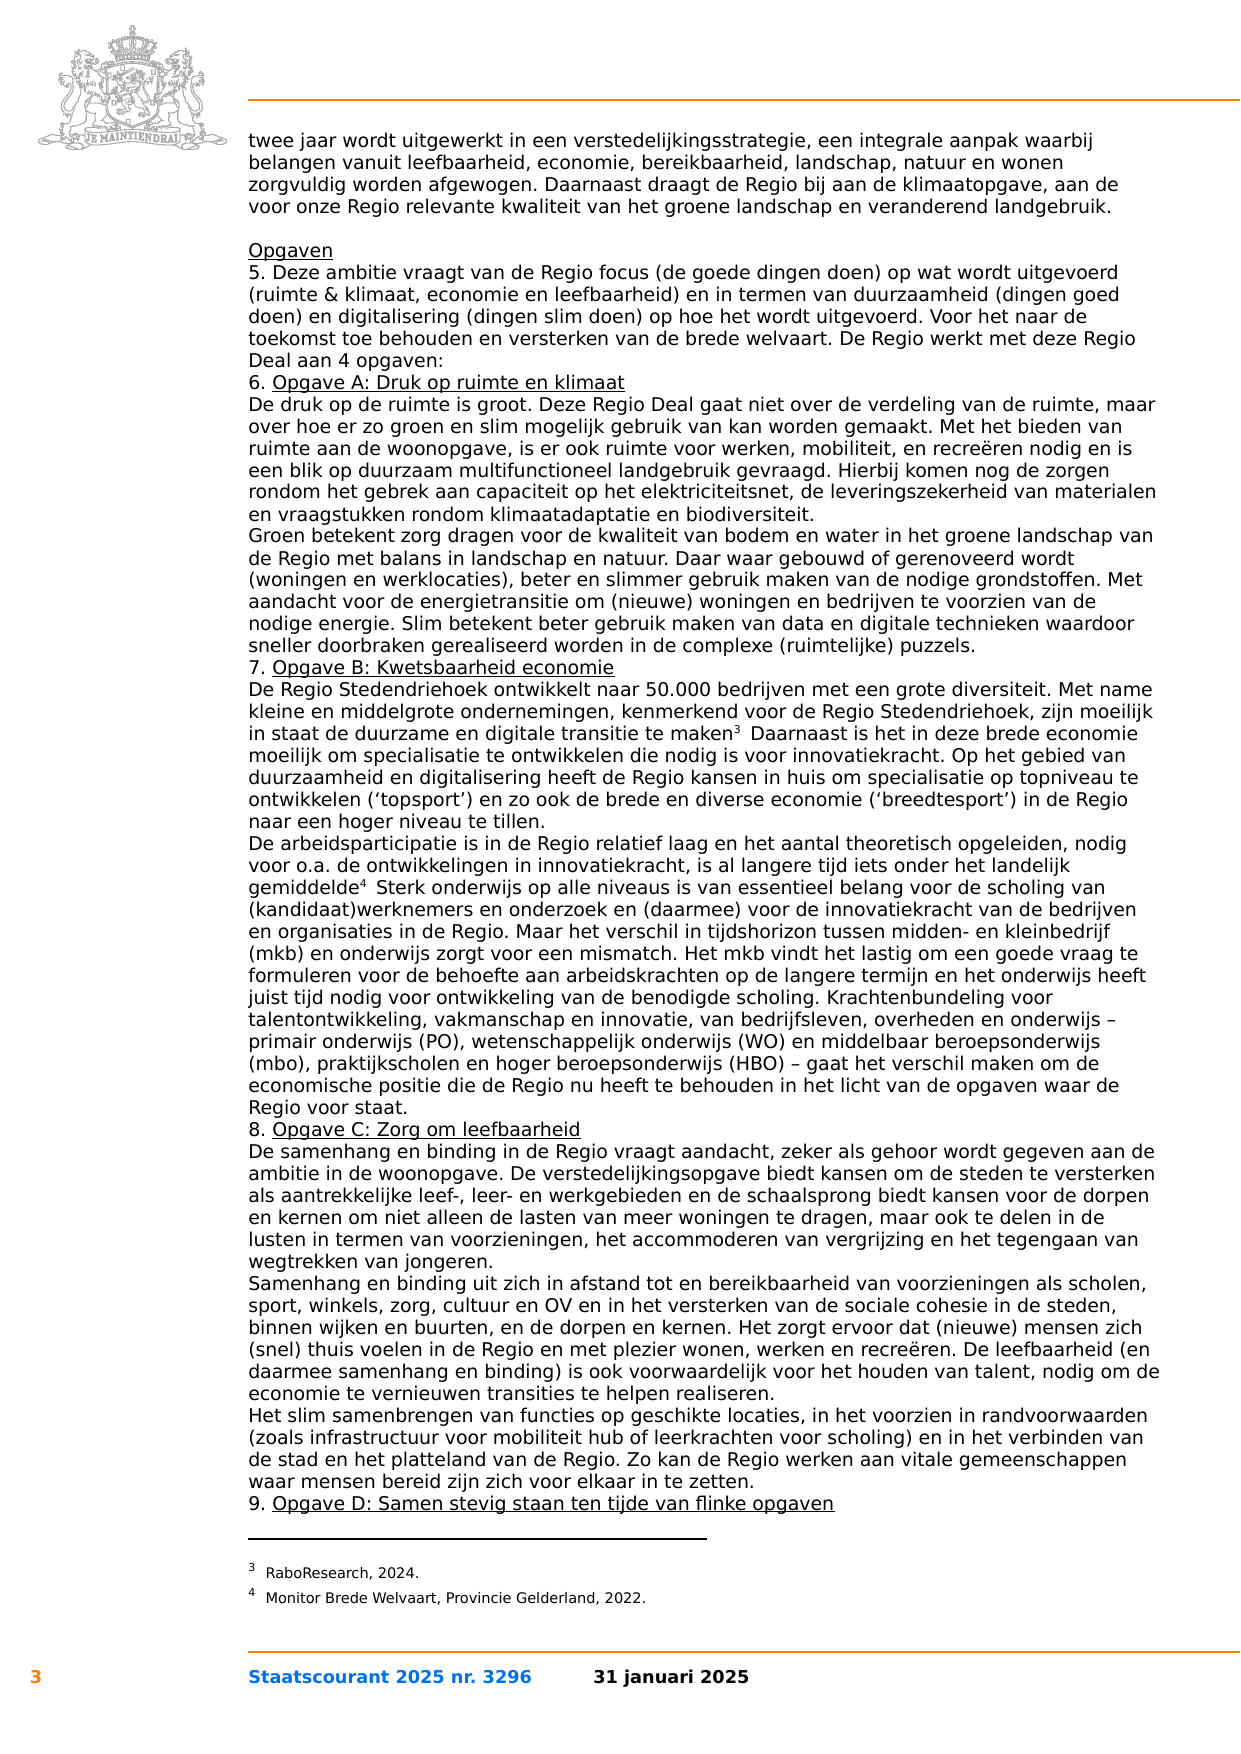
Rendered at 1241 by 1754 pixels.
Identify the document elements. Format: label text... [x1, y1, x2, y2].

text 6. Opgave A: Druk op ruimte en klimaat [248, 372, 1163, 393]
picture [38, 25, 227, 150]
text 9. Opgave D: Samen stevig staan ten tijde van flinke opgaven [248, 1492, 1163, 1514]
text 7. Opgave B: Kwetsbaarheid economie [248, 657, 1163, 679]
text Opgaven [248, 240, 1163, 262]
text De arbeidsparticipatie is in de Regio relatief laag en het aantal theoretisch opgeleiden, nodig voor o.a. de ontwikkelingen in innovatiekracht, is al langere tijd iets onder het landelijk gemiddelde Sterk onderwijs op alle niveaus is van essentieel belang voor de scholing van (kandidaat)werknemers en onderzoek en (daarmee) voor de innovatiekracht van de bedrijven en organisaties in de Regio. Maar het verschil in tijdshorizon tussen midden- en kleinbedrijf (mkb) en onderwijs zorgt voor een mismatch. Het mkb vindt het lastig om een goede vraag te formuleren voor de behoefte aan arbeidskrachten op de langere termijn en het onderwijs heeft juist tijd nodig voor ontwikkeling van de benodigde scholing. Krachtenbundeling voor talentontwikkeling, vakmanschap en innovatie, van bedrijfsleven, overheden en onderwijs – primair onderwijs (PO), wetenschappelijk onderwijs (WO) en middelbaar beroepsonderwijs (mbo), praktijkscholen en hoger beroepsonderwijs (HBO) – gaat het verschil maken om de economische positie die de Regio nu heeft te behouden in het licht van de opgaven waar de Regio voor staat. [248, 833, 1163, 1119]
text Het slim samenbrengen van functies op geschikte locaties, in het voorzien in randvoorwaarden (zoals infrastructuur voor mobiliteit hub of leerkrachten voor scholing) en in het verbinden van de stad en het platteland van de Regio. Zo kan de Regio werken aan vitale gemeenschappen waar mensen bereid zijn zich voor elkaar in te zetten. [248, 1404, 1163, 1492]
text 5. Deze ambitie vraagt van de Regio focus (de goede dingen doen) op wat wordt uitgevoerd (ruimte & klimaat, economie en leefbaarheid) en in termen van duurzaamheid (dingen goed doen) en digitalisering (dingen slim doen) op hoe het wordt uitgevoerd. Voor het naar de toekomst toe behouden en versterken van de brede welvaart. De Regio werkt met deze Regio Deal aan 4 opgaven: [248, 262, 1163, 372]
text De Regio Stedendriehoek ontwikkelt naar 50.000 bedrijven met een grote diversiteit. Met name kleine en middelgrote ondernemingen, kenmerkend voor de Regio Stedendriehoek, zijn moeilijk in staat de duurzame en digitale transitie te maken Daarnaast is het in deze brede economie moeilijk om specialisatie te ontwikkelen die nodig is voor innovatiekracht. Op het gebied van duurzaamheid en digitalisering heeft de Regio kansen in huis om specialisatie op topniveau te ontwikkelen (‘topsport’) en zo ook de brede en diverse economie (‘breedtesport’) in de Regio naar een hoger niveau te tillen. [248, 679, 1163, 833]
text Monitor Brede Welvaart, Provincie Gelderland, 2022. [248, 1586, 1163, 1608]
text twee jaar wordt uitgewerkt in een verstedelijkingsstrategie, een integrale aanpak waarbij belangen vanuit leefbaarheid, economie, bereikbaarheid, landschap, natuur en wonen zorgvuldig worden afgewogen. Daarnaast draagt de Regio bij aan de klimaatopgave, aan de voor onze Regio relevante kwaliteit van het groene landschap en veranderend landgebruik. [248, 130, 1163, 218]
text 8. Opgave C: Zorg om leefbaarheid [248, 1119, 1163, 1141]
text De druk op de ruimte is groot. Deze Regio Deal gaat niet over de verdeling van de ruimte, maar over hoe er zo groen en slim mogelijk gebruik van kan worden gemaakt. Met het bieden van ruimte aan de woonopgave, is er ook ruimte voor werken, mobiliteit, en recreëren nodig en is een blik op duurzaam multifunctioneel landgebruik gevraagd. Hierbij komen nog de zorgen rondom het gebrek aan capaciteit op het elektriciteitsnet, de leveringszekerheid van materialen en vraagstukken rondom klimaatadaptatie en biodiversiteit. [248, 393, 1163, 525]
text De samenhang en binding in de Regio vraagt aandacht, zeker als gehoor wordt gegeven aan de ambitie in de woonopgave. De verstedelijkingsopgave biedt kansen om de steden te versterken als aantrekkelijke leef-, leer- en werkgebieden en de schaalsprong biedt kansen voor de dorpen en kernen om niet alleen de lasten van meer woningen te dragen, maar ook te delen in de lusten in termen van voorzieningen, het accommoderen van vergrijzing en het tegengaan van wegtrekken van jongeren. [248, 1141, 1163, 1273]
text Groen betekent zorg dragen voor de kwaliteit van bodem en water in het groene landschap van de Regio met balans in landschap en natuur. Daar waar gebouwd of gerenoveerd wordt (woningen en werklocaties), beter en slimmer gebruik maken van de nodige grondstoffen. Met aandacht voor de energietransitie om (nieuwe) woningen en bedrijven te voorzien van de nodige energie. Slim betekent beter gebruik maken van data en digitale technieken waardoor sneller doorbraken gerealiseerd worden in de complexe (ruimtelijke) puzzels. [248, 525, 1163, 657]
text Samenhang en binding uit zich in afstand tot en bereikbaarheid van voorzieningen als scholen, sport, winkels, zorg, cultuur en OV en in het versterken van de sociale cohesie in de steden, binnen wijken en buurten, en de dorpen en kernen. Het zorgt ervoor dat (nieuwe) mensen zich (snel) thuis voelen in de Regio en met plezier wonen, werken en recreëren. De leefbaarheid (en daarmee samenhang en binding) is ook voorwaardelijk voor het houden van talent, nodig om de economie te vernieuwen transities te helpen realiseren. [248, 1273, 1163, 1404]
text RaboResearch, 2024. [248, 1561, 1163, 1583]
